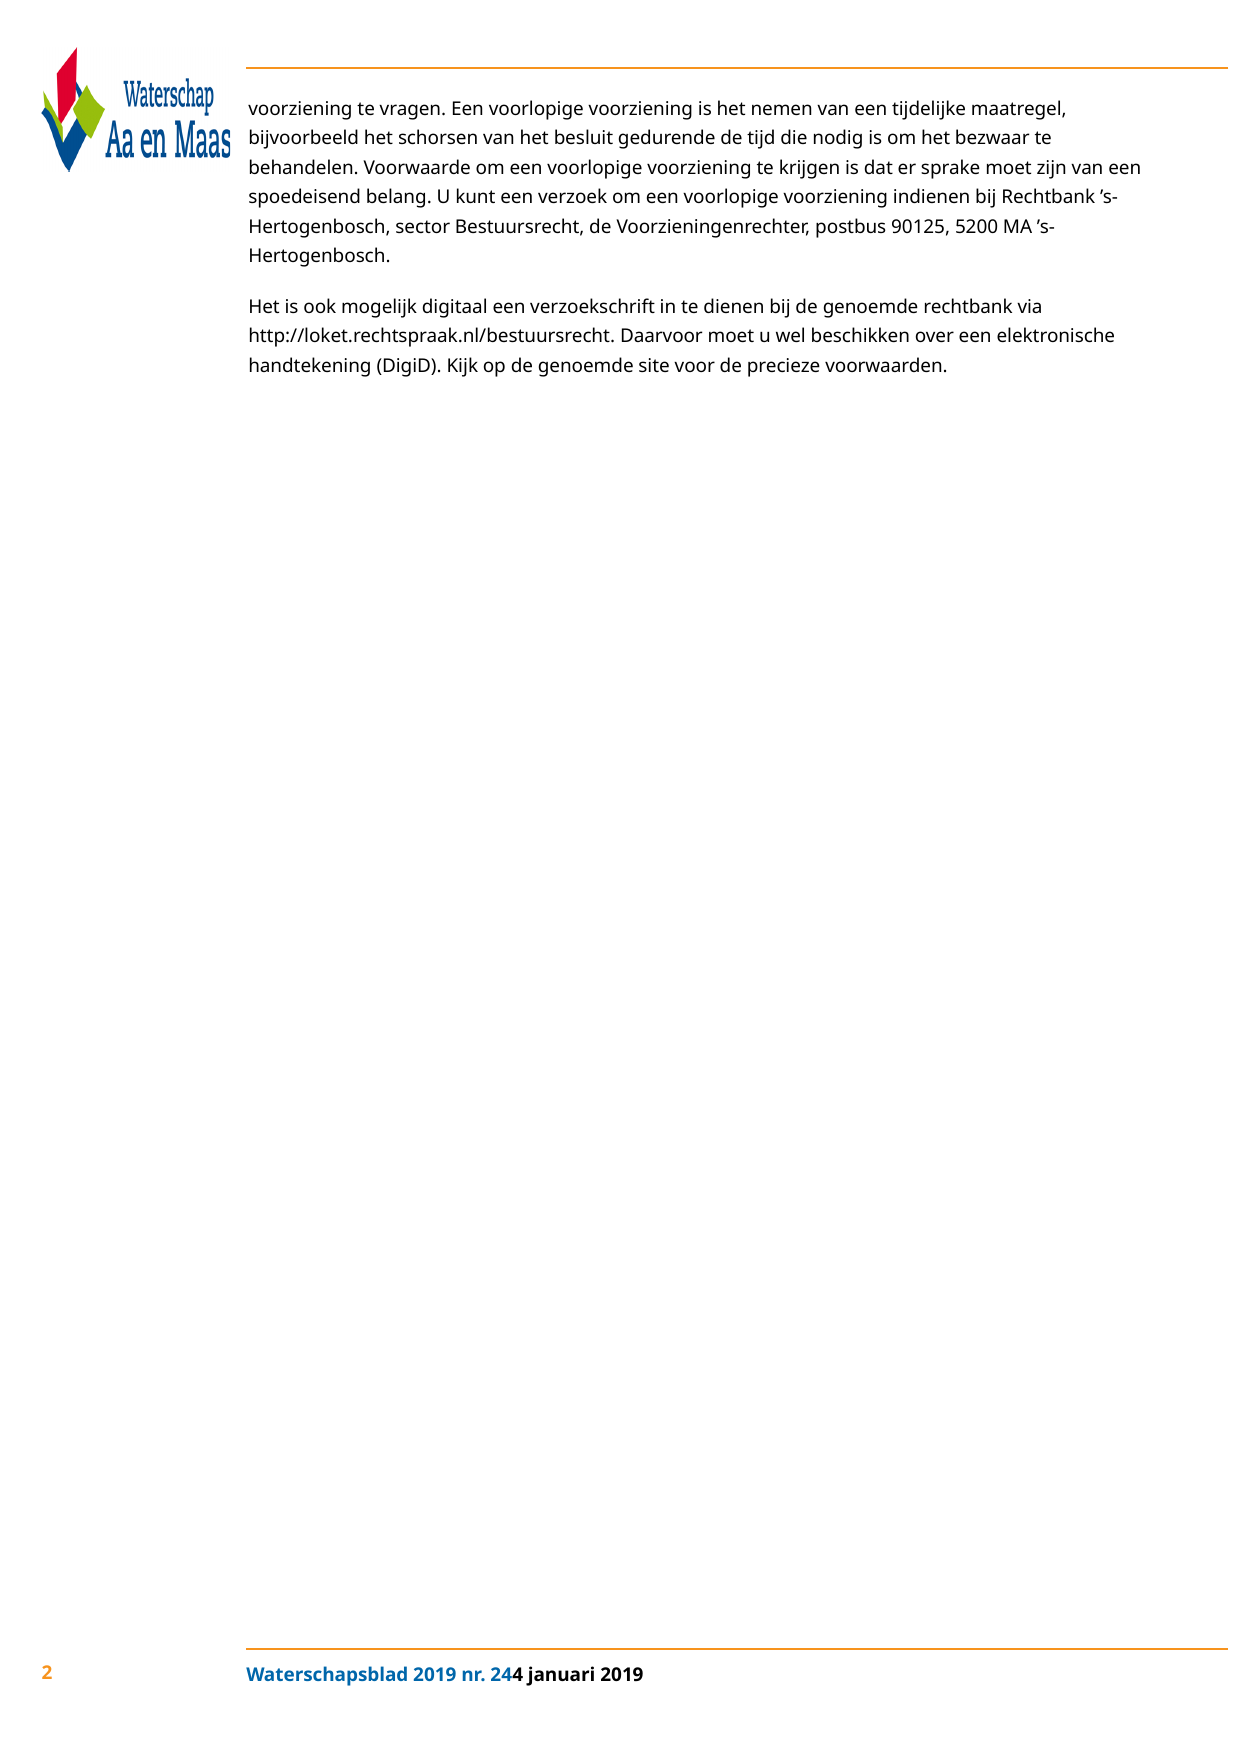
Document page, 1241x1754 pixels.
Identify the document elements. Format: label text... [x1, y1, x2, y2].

picture [41, 47, 231, 172]
text voorziening te vragen. Een voorlopige voorziening is het nemen van een tijdelijke maatregel, bijvoorbeeld het schorsen van het besluit gedurende de tijd die nodig is om het bezwaar te behandelen. Voorwaarde om een voorlopige voorziening te krijgen is dat er sprake moet zijn van een spoedeisend belang. U kunt een verzoek om een voorlopige voorziening indienen bij Rechtbank ’s-Hertogenbosch, sector Bestuursrecht, de Voorzieningenrechter, postbus 90125, 5200 MA ’s-Hertogenbosch. [248, 95, 1152, 268]
text Het is ook mogelijk digitaal een verzoekschrift in te dienen bij de genoemde rechtbank via http://loket.rechtspraak.nl/bestuursrecht. Daarvoor moet u wel beschikken over een elektronische handtekening (DigiD). Kijk op de genoemde site voor de precieze voorwaarden. [248, 293, 1152, 378]
